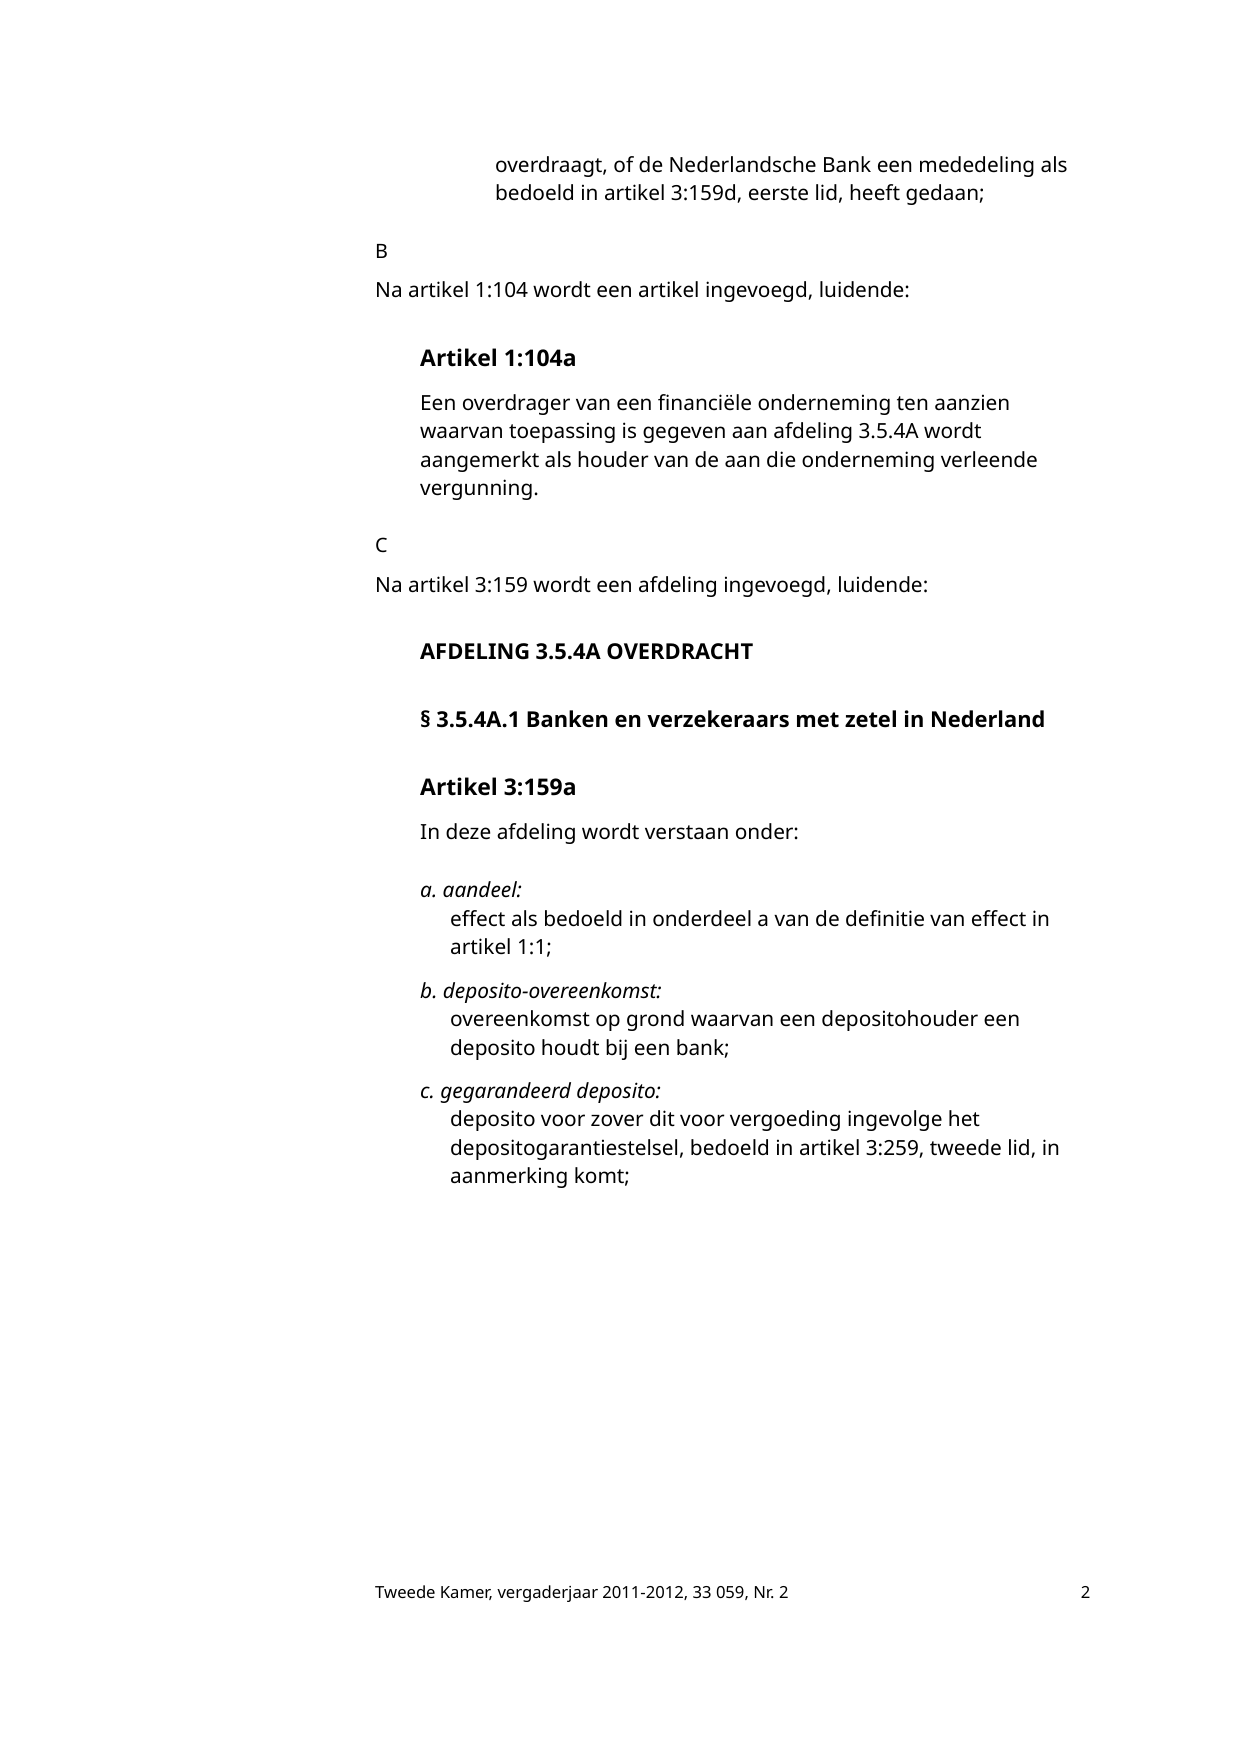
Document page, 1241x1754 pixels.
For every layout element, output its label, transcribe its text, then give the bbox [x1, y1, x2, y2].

text effect als bedoeld in onderdeel a van de definitie van effect in artikel 1:1; [450, 904, 1090, 961]
list overdraagt, of de Nederlandsche Bank een mededeling als bedoeld in artikel 3:159d, eerste lid, heeft gedaan; [420, 150, 1090, 207]
subtitle AFDELING 3.5.4A OVERDRACHT [420, 636, 1090, 666]
text Een overdrager van een financiële onderneming ten aanzien waarvan toepassing is gegeven aan afdeling 3.5.4A wordt aangemerkt als houder van de aan die onderneming verleende vergunning. [420, 388, 1090, 502]
subtitle Artikel 1:104a [420, 342, 1090, 373]
text overeenkomst op grond waarvan een depositohouder een deposito houdt bij een bank; [450, 1004, 1090, 1061]
text c. gegarandeerd deposito: [420, 1076, 1090, 1104]
text In deze afdeling wordt verstaan onder: [420, 817, 1090, 846]
subtitle § 3.5.4A.1 Banken en verzekeraars met zetel in Nederland [420, 703, 1090, 733]
text a. aandeel: [420, 876, 1090, 904]
text B [375, 237, 1090, 264]
text b. deposito-overeenkomst: [420, 976, 1090, 1004]
subtitle Artikel 3:159a [420, 771, 1090, 802]
text Na artikel 1:104 wordt een artikel ingevoegd, luidende: [375, 276, 1090, 304]
text C [375, 532, 1090, 558]
text deposito voor zover dit voor vergoeding ingevolge het depositogarantiestelsel, bedoeld in artikel 3:259, tweede lid, in aanmerking komt; [450, 1104, 1090, 1190]
text Na artikel 3:159 wordt een afdeling ingevoegd, luidende: [375, 570, 1090, 599]
